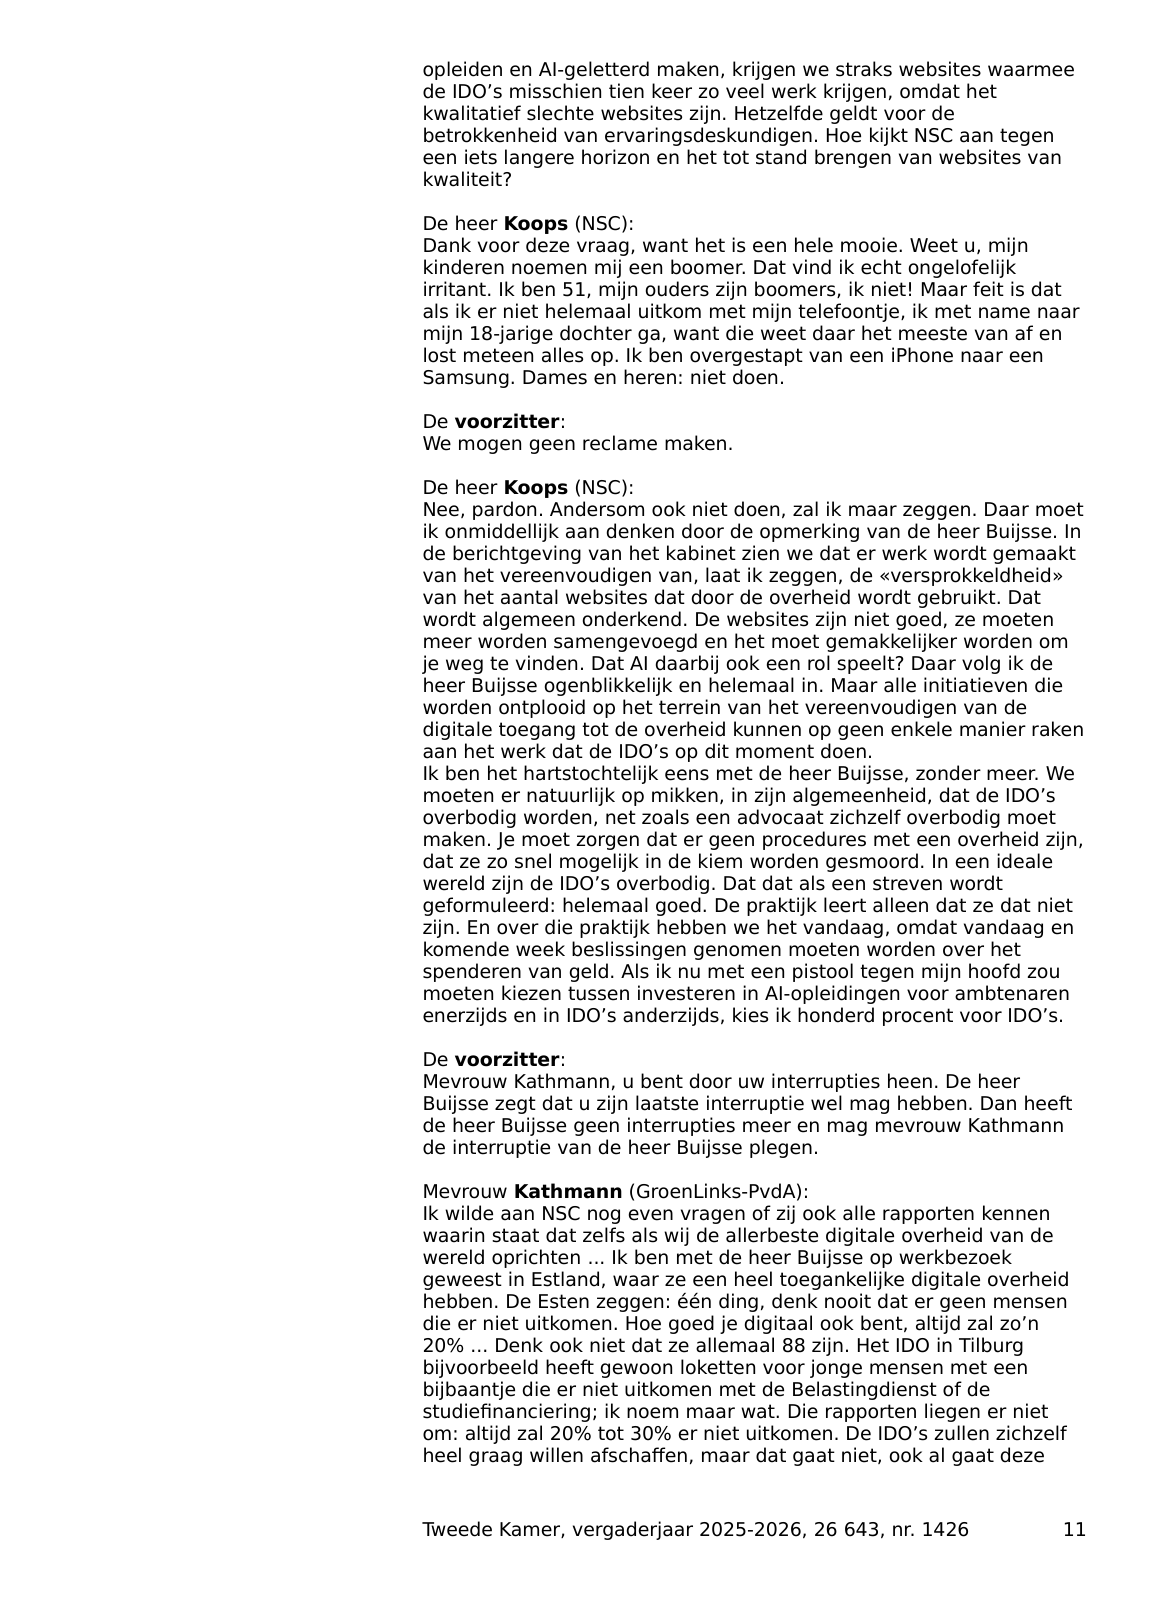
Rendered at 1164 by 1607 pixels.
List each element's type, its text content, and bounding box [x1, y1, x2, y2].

text De heer Koops (NSC): [422, 213, 1087, 235]
text opleiden en AI-geletterd maken, krijgen we straks websites waarmee de IDO’s misschien tien keer zo veel werk krijgen, omdat het kwalitatief slechte websites zijn. Hetzelfde geldt voor de betrokkenheid van ervaringsdeskundigen. Hoe kijkt NSC aan tegen een iets langere horizon en het tot stand brengen van websites van kwaliteit? [422, 59, 1087, 191]
text Nee, pardon. Andersom ook niet doen, zal ik maar zeggen. Daar moet ik onmiddellijk aan denken door de opmerking van de heer Buijsse. In de berichtgeving van het kabinet zien we dat er werk wordt gemaakt van het vereenvoudigen van, laat ik zeggen, de «versprokkeldheid» van het aantal websites dat door de overheid wordt gebruikt. Dat wordt algemeen onderkend. De websites zijn niet goed, ze moeten meer worden samengevoegd en het moet gemakkelijker worden om je weg te vinden. Dat AI daarbij ook een rol speelt? Daar volg ik de heer Buijsse ogenblikkelijk en helemaal in. Maar alle initiatieven die worden ontplooid op het terrein van het vereenvoudigen van de digitale toegang tot de overheid kunnen op geen enkele manier raken aan het werk dat de IDO’s op dit moment doen. [422, 499, 1087, 763]
text Ik wilde aan NSC nog even vragen of zij ook alle rapporten kennen waarin staat dat zelfs als wij de allerbeste digitale overheid van de wereld oprichten ... Ik ben met de heer Buijsse op werkbezoek geweest in Estland, waar ze een heel toegankelijke digitale overheid hebben. De Esten zeggen: één ding, denk nooit dat er geen mensen die er niet uitkomen. Hoe goed je digitaal ook bent, altijd zal zo’n 20% ... Denk ook niet dat ze allemaal 88 zijn. Het IDO in Tilburg bijvoorbeeld heeft gewoon loketten voor jonge mensen met een bijbaantje die er niet uitkomen met de Belastingdienst of de studiefinanciering; ik noem maar wat. Die rapporten liegen er niet om: altijd zal 20% tot 30% er niet uitkomen. De IDO’s zullen zichzelf heel graag willen afschaffen, maar dat gaat niet, ook al gaat deze [422, 1203, 1087, 1467]
text Ik ben het hartstochtelijk eens met de heer Buijsse, zonder meer. We moeten er natuurlijk op mikken, in zijn algemeenheid, dat de IDO’s overbodig worden, net zoals een advocaat zichzelf overbodig moet maken. Je moet zorgen dat er geen procedures met een overheid zijn, dat ze zo snel mogelijk in de kiem worden gesmoord. In een ideale wereld zijn de IDO’s overbodig. Dat dat als een streven wordt geformuleerd: helemaal goed. De praktijk leert alleen dat ze dat niet zijn. En over die praktijk hebben we het vandaag, omdat vandaag en komende week beslissingen genomen moeten worden over het spenderen van geld. Als ik nu met een pistool tegen mijn hoofd zou moeten kiezen tussen investeren in AI-opleidingen voor ambtenaren enerzijds en in IDO’s anderzijds, kies ik honderd procent voor IDO’s. [422, 763, 1087, 1027]
text Dank voor deze vraag, want het is een hele mooie. Weet u, mijn kinderen noemen mij een boomer. Dat vind ik echt ongelofelijk irritant. Ik ben 51, mijn ouders zijn boomers, ik niet! Maar feit is dat als ik er niet helemaal uitkom met mijn telefoontje, ik met name naar mijn 18-jarige dochter ga, want die weet daar het meeste van af en lost meteen alles op. Ik ben overgestapt van een iPhone naar een Samsung. Dames en heren: niet doen. [422, 235, 1087, 389]
text We mogen geen reclame maken. [422, 433, 1087, 455]
text De heer Koops (NSC): [422, 477, 1087, 499]
text Mevrouw Kathmann, u bent door uw interrupties heen. De heer Buijsse zegt dat u zijn laatste interruptie wel mag hebben. Dan heeft de heer Buijsse geen interrupties meer en mag mevrouw Kathmann de interruptie van de heer Buijsse plegen. [422, 1071, 1087, 1159]
text Mevrouw Kathmann (GroenLinks-PvdA): [422, 1181, 1087, 1203]
text De voorzitter: [422, 411, 1087, 433]
text De voorzitter: [422, 1049, 1087, 1071]
